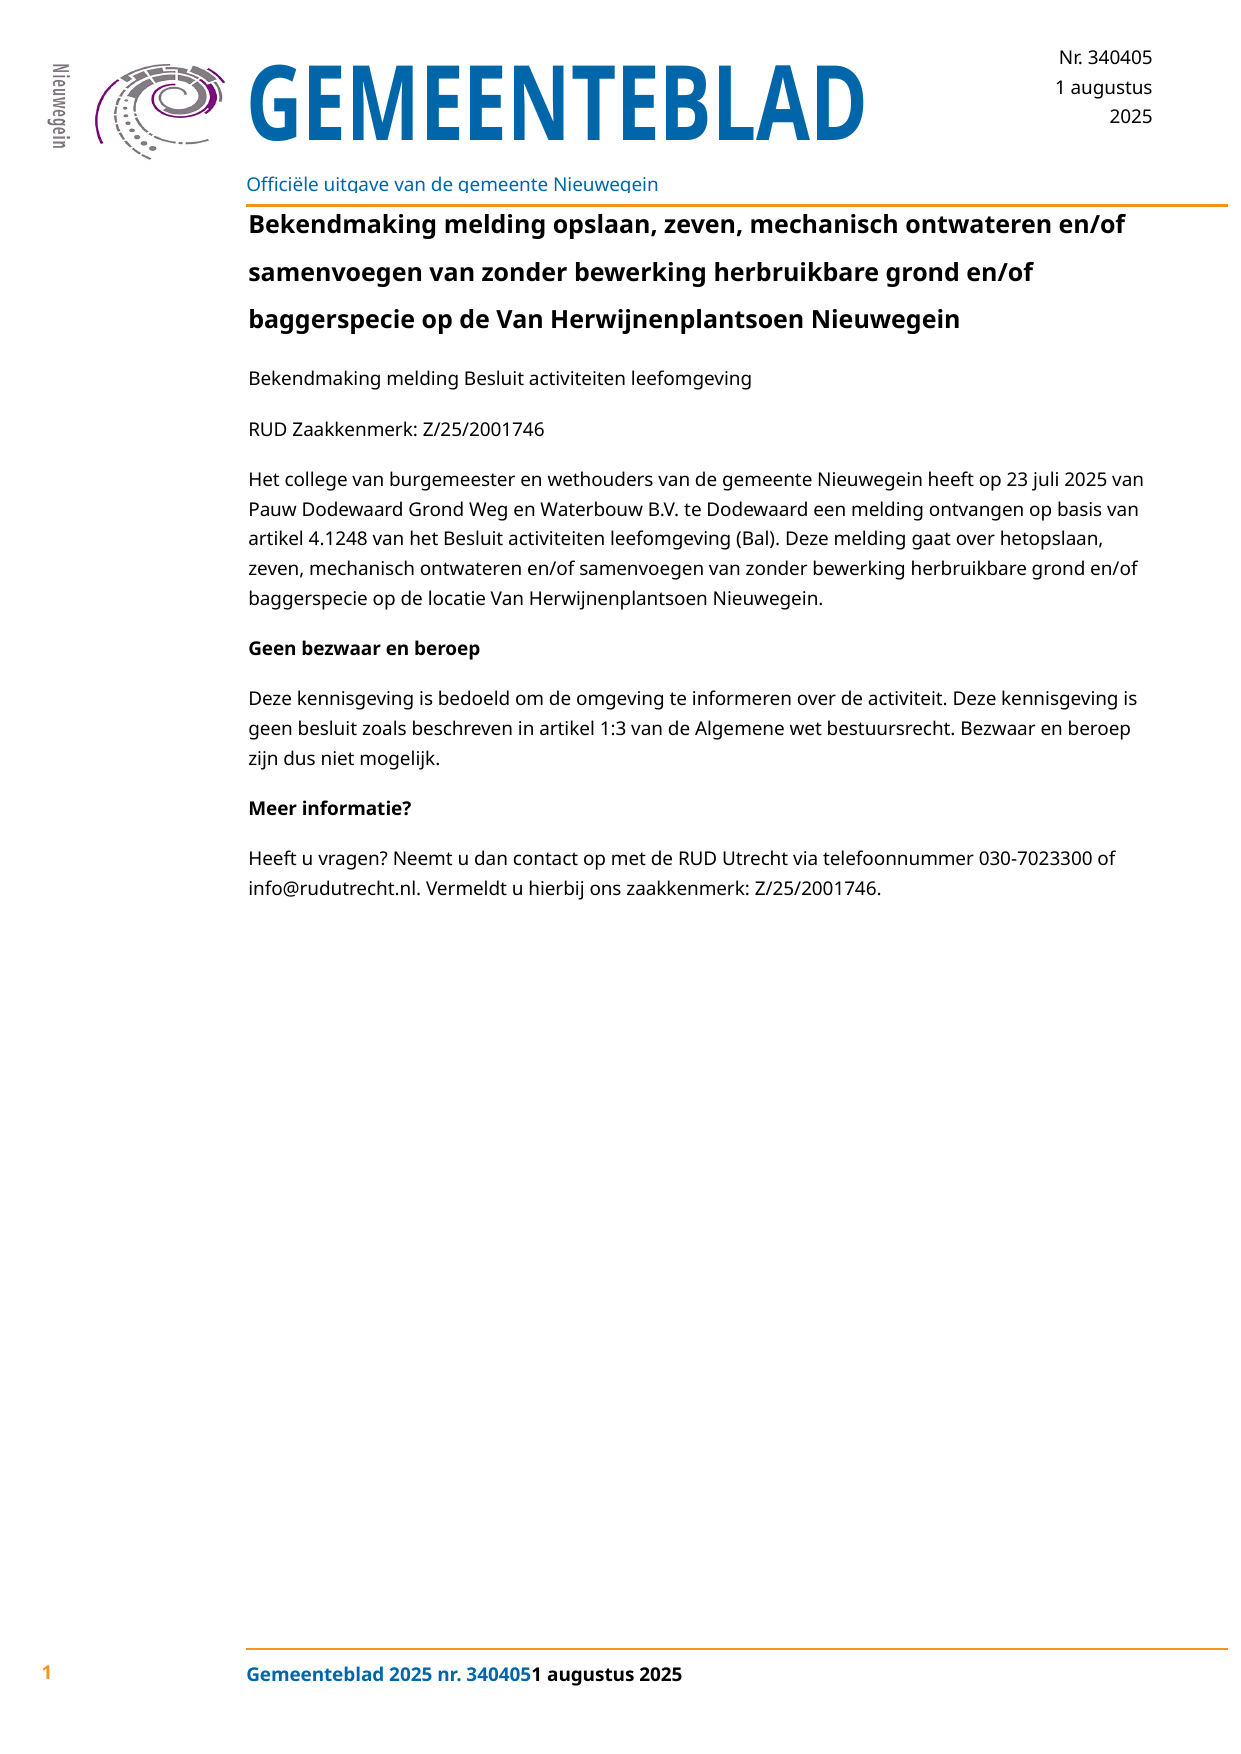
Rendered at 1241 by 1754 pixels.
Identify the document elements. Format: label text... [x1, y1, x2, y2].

text Bekendmaking melding opslaan, zeven, mechanisch ontwateren en/of samenvoegen van zonder bewerking herbruikbare grond en/of baggerspecie op de Van Herwijnenplantsoen Nieuwegein [248, 207, 1152, 336]
text Het college van burgemeester en wethouders van de gemeente Nieuwegein heeft op 23 juli 2025 van Pauw Dodewaard Grond Weg en Waterbouw B.V. te Dodewaard een melding ontvangen op basis van artikel 4.1248 van het Besluit activiteiten leefomgeving (Bal). Deze melding gaat over hetopslaan, zeven, mechanisch ontwateren en/of samenvoegen van zonder bewerking herbruikbare grond en/of baggerspecie op de locatie Van Herwijnenplantsoen Nieuwegein. [248, 466, 1152, 610]
text Bekendmaking melding Besluit activiteiten leefomgeving [248, 366, 1152, 391]
text Geen bezwaar en beroep [248, 635, 1152, 661]
text Meer informatie? [248, 795, 1152, 821]
text Heeft u vragen? Neemt u dan contact op met de RUD Utrecht via telefoonnummer 030-7023300 of info@rudutrecht.nl. Vermeldt u hierbij ons zaakkenmerk: Z/25/2001746. [248, 846, 1152, 901]
text Deze kennisgeving is bedoeld om de omgeving te informeren over de activiteit. Deze kennisgeving is geen besluit zoals beschreven in artikel 1:3 van de Algemene wet bestuursrecht. Bezwaar en beroep zijn dus niet mogelijk. [248, 686, 1152, 770]
text RUD Zaakkenmerk: Z/25/2001746 [248, 416, 1152, 442]
picture [41, 47, 231, 172]
